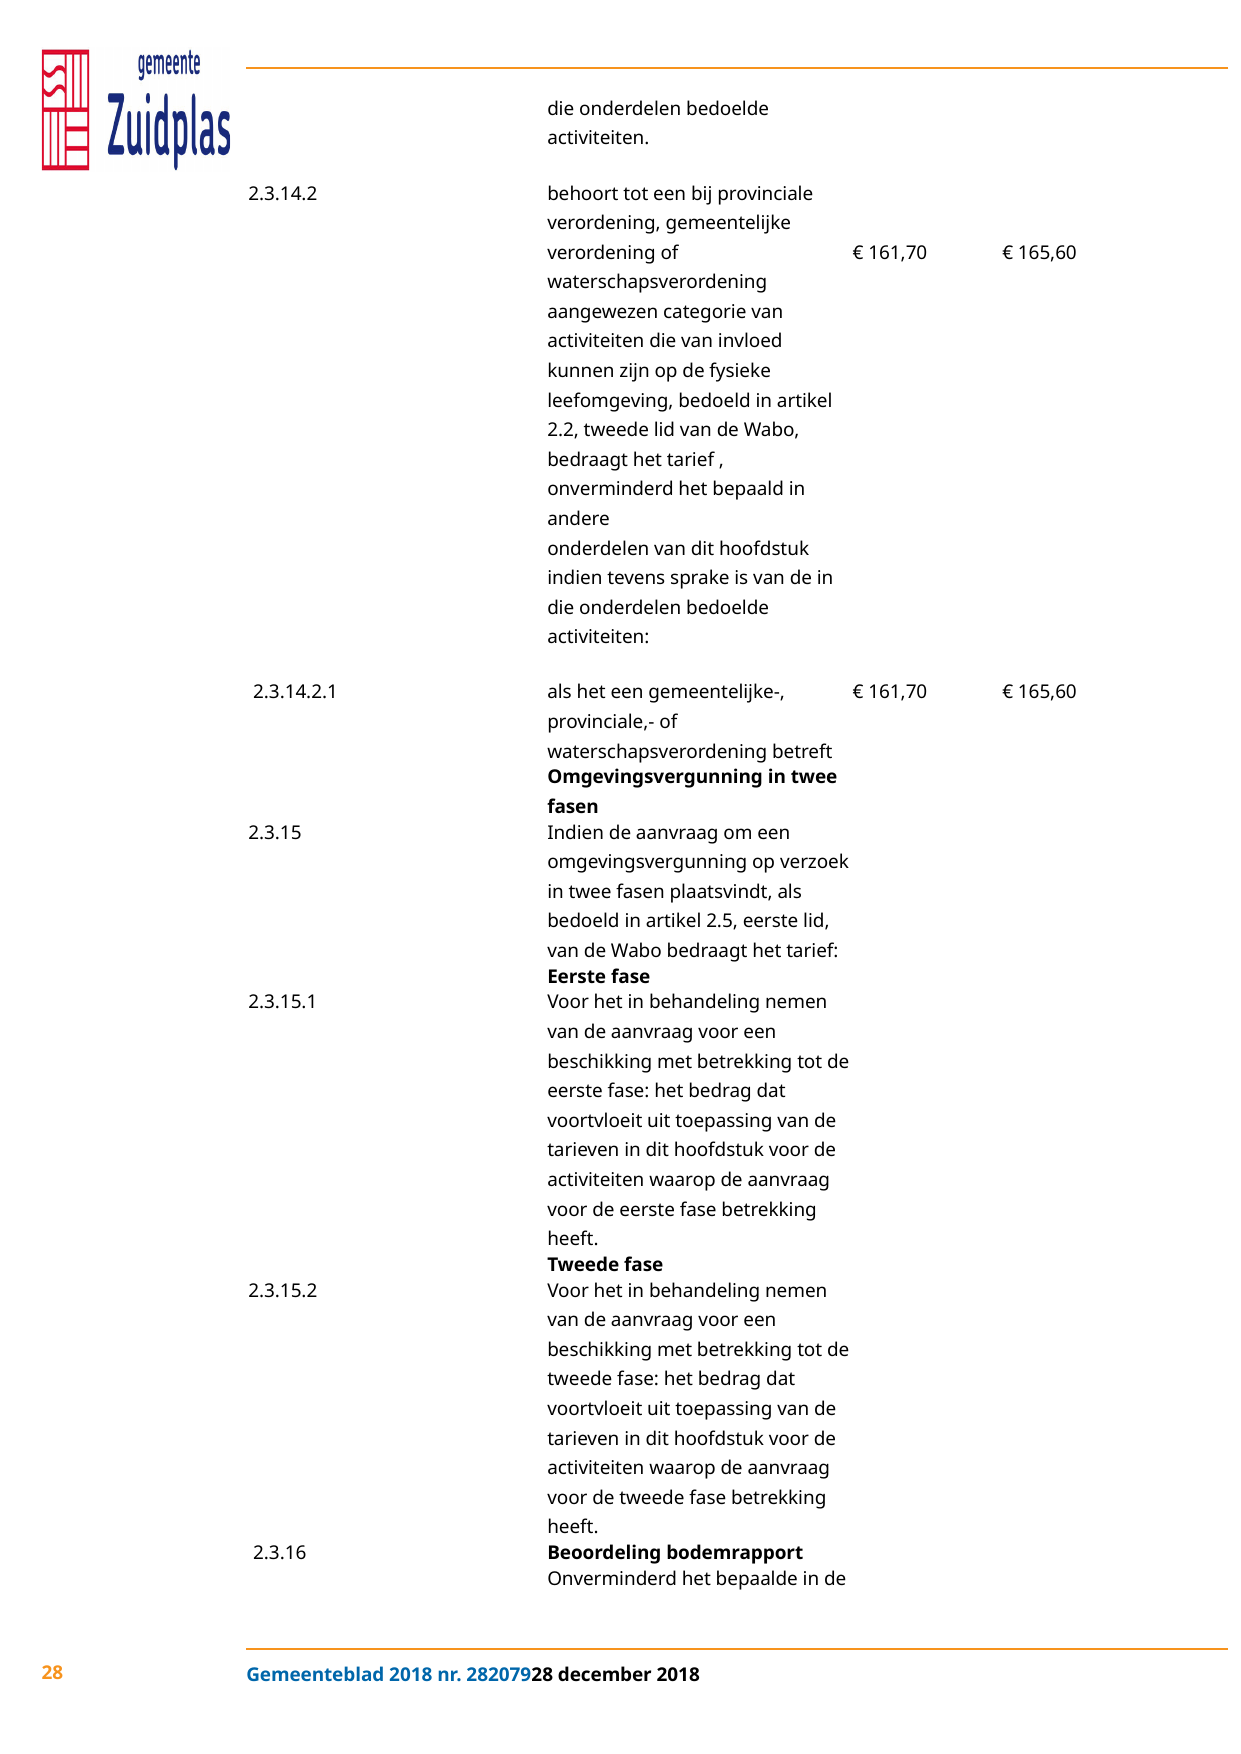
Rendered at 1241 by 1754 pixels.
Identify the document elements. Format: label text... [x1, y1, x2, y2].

table_cell Voor het in behandeling nemen van de aanvraag voor een beschikking met betrekking tot de eerste fase: het bedrag dat voortvloeit uit toepassing van de tarieven in dit hoofdstuk voor de activiteiten waarop de aanvraag voor de eerste fase betrekking heeft. [547, 989, 852, 1251]
table_cell € 161,70 [853, 180, 1002, 679]
table_cell behoort tot een bij provinciale verordening, gemeentelijke verordening of waterschapsverordening aangewezen categorie van activiteiten die van invloed kunnen zijn op de fysieke leefomgeving, bedoeld in artikel 2.2, tweede lid van de Wabo, bedraagt het tarief , onverminderd het bepaald in andere onderdelen van dit hoofdstuk indien tevens sprake is van de in die onderdelen bedoelde activiteiten: [547, 180, 852, 679]
table_cell € 161,70 [853, 679, 1002, 764]
table_cell [853, 1539, 1002, 1565]
table_cell [1002, 1251, 1152, 1277]
table_cell Indien de aanvraag om een omgevingsvergunning op verzoek in twee fasen plaatsvindt, als bedoeld in artikel 2.5, eerste lid, van de Wabo bedraagt het tarief: [547, 819, 852, 963]
table_cell 2.3.15 [248, 819, 547, 963]
table_cell € 165,60 [1002, 679, 1152, 764]
table_cell Beoordeling bodemrapport [547, 1539, 852, 1565]
picture [41, 47, 231, 172]
table_cell Onverminderd het bepaalde in de [547, 1565, 852, 1591]
table_cell [1002, 963, 1152, 989]
table_cell [1002, 1277, 1152, 1539]
table_cell [1002, 1565, 1152, 1591]
table_cell Tweede fase [547, 1251, 852, 1277]
table_cell 2.3.16 [248, 1539, 547, 1565]
table_cell [853, 95, 1002, 180]
table_cell [248, 764, 547, 819]
table_cell Omgevingsvergunning in twee fasen [547, 764, 852, 819]
table_cell 2.3.15.1 [248, 989, 547, 1251]
table_cell [1002, 1539, 1152, 1565]
table_cell 2.3.14.2.1 [248, 679, 547, 764]
table_cell [248, 963, 547, 989]
table_cell als het een gemeentelijke-, provinciale,- of waterschapsverordening betreft [547, 679, 852, 764]
table_cell [853, 819, 1002, 963]
table_cell [853, 989, 1002, 1251]
table_cell Eerste fase [547, 963, 852, 989]
table_cell [1002, 989, 1152, 1251]
table_cell [1002, 95, 1152, 180]
table_cell [1002, 764, 1152, 819]
table_cell 2.3.15.2 [248, 1277, 547, 1539]
table_cell [1002, 819, 1152, 963]
table_cell € 165,60 [1002, 180, 1152, 679]
table_cell Voor het in behandeling nemen van de aanvraag voor een beschikking met betrekking tot de tweede fase: het bedrag dat voortvloeit uit toepassing van de tarieven in dit hoofdstuk voor de activiteiten waarop de aanvraag voor de tweede fase betrekking heeft. [547, 1277, 852, 1539]
table_cell [853, 1251, 1002, 1277]
table_cell [248, 1565, 547, 1591]
table_cell [853, 1277, 1002, 1539]
table_cell [248, 1251, 547, 1277]
table_cell [248, 95, 547, 180]
table_cell [853, 1565, 1002, 1591]
table_cell [853, 764, 1002, 819]
table_cell 2.3.14.2 [248, 180, 547, 679]
table_cell die onderdelen bedoelde activiteiten. [547, 95, 852, 180]
table_cell [853, 963, 1002, 989]
